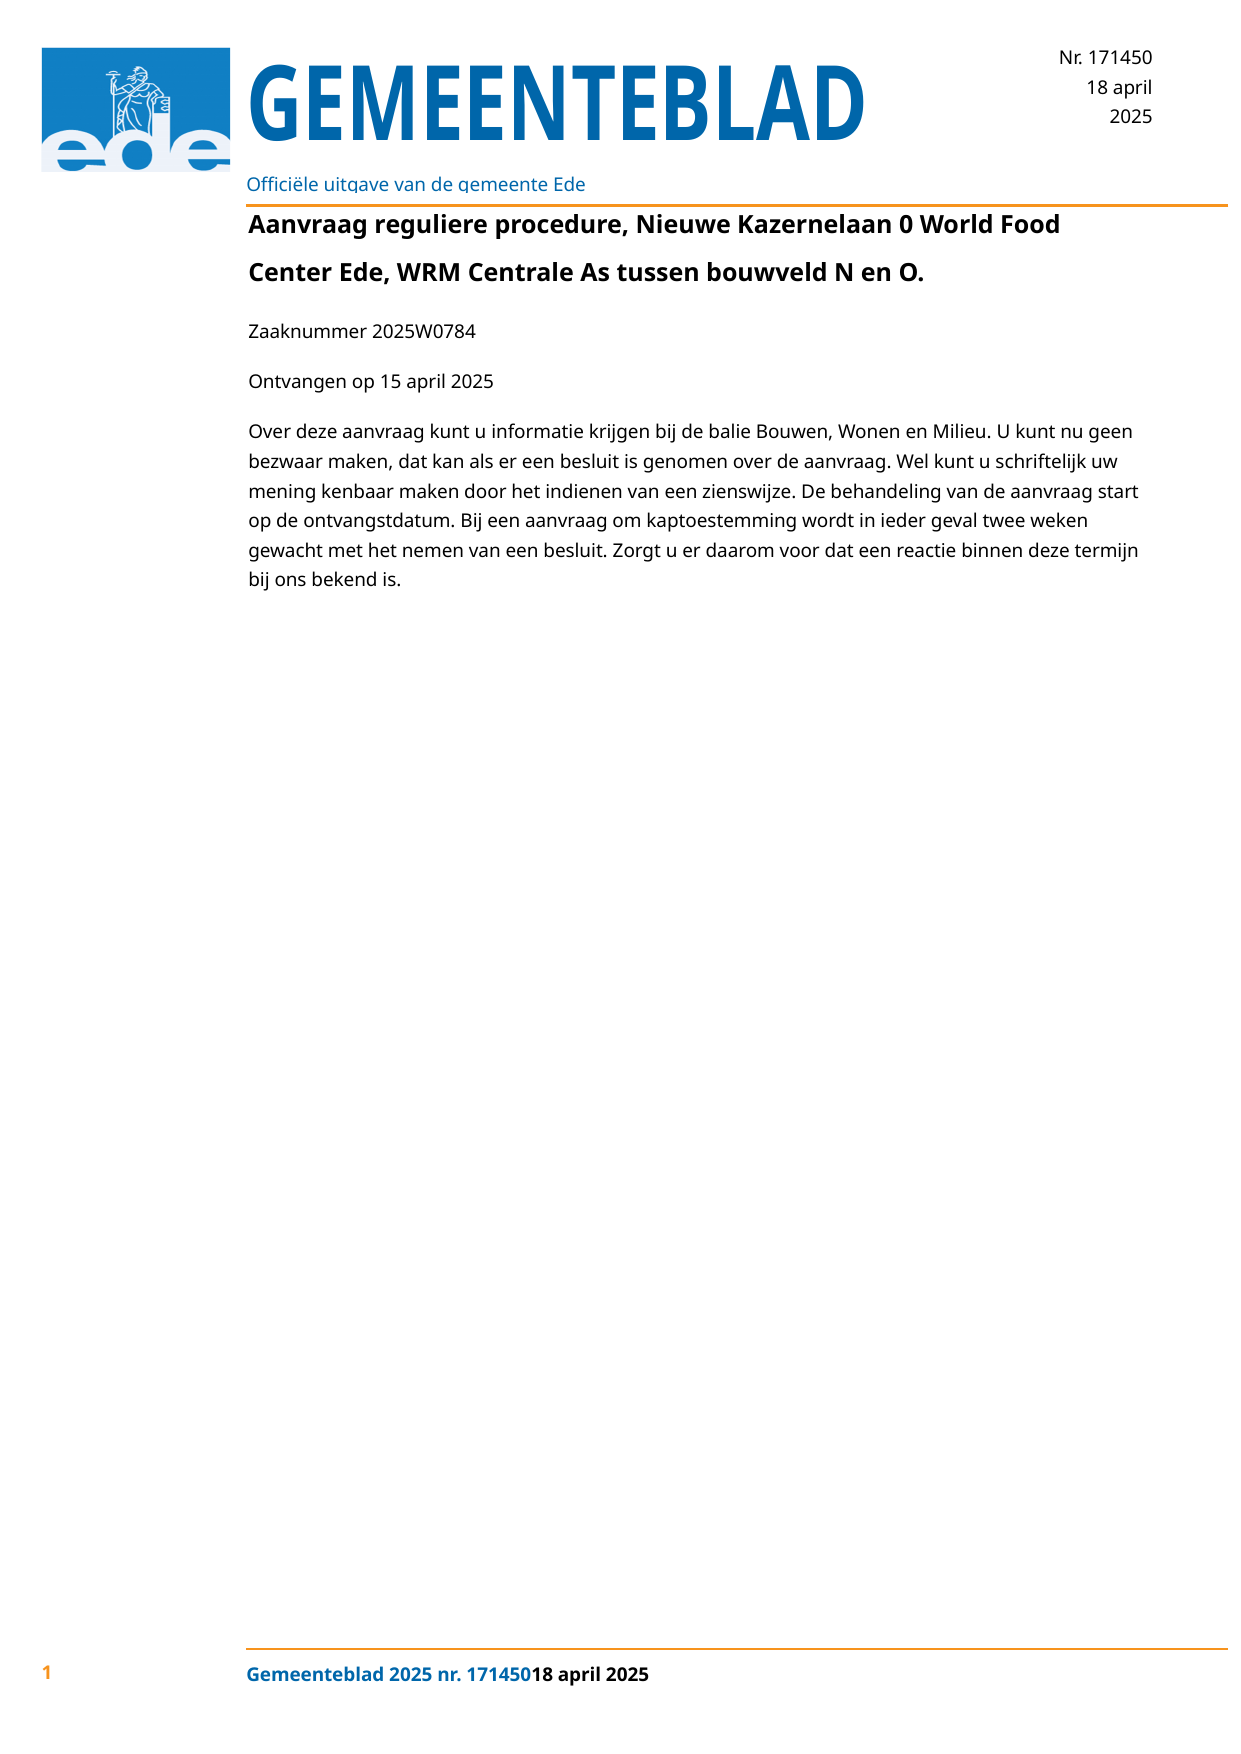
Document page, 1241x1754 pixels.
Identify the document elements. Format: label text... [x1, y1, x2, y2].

text Over deze aanvraag kunt u informatie krijgen bij de balie Bouwen, Wonen en Milieu. U kunt nu geen bezwaar maken, dat kan als er een besluit is genomen over de aanvraag. Wel kunt u schriftelijk uw mening kenbaar maken door het indienen van een zienswijze. De behandeling van de aanvraag start op de ontvangstdatum. Bij een aanvraag om kaptoestemming wordt in ieder geval twee weken gewacht met het nemen van een besluit. Zorgt u er daarom voor dat een reactie binnen deze termijn bij ons bekend is. [248, 419, 1152, 592]
picture [41, 47, 231, 172]
text Zaaknummer 2025W0784 [248, 318, 1152, 344]
text Aanvraag reguliere procedure, Nieuwe Kazernelaan 0 World Food Center Ede, WRM Centrale As tussen bouwveld N en O. [248, 207, 1152, 288]
text Ontvangen op 15 april 2025 [248, 368, 1152, 394]
